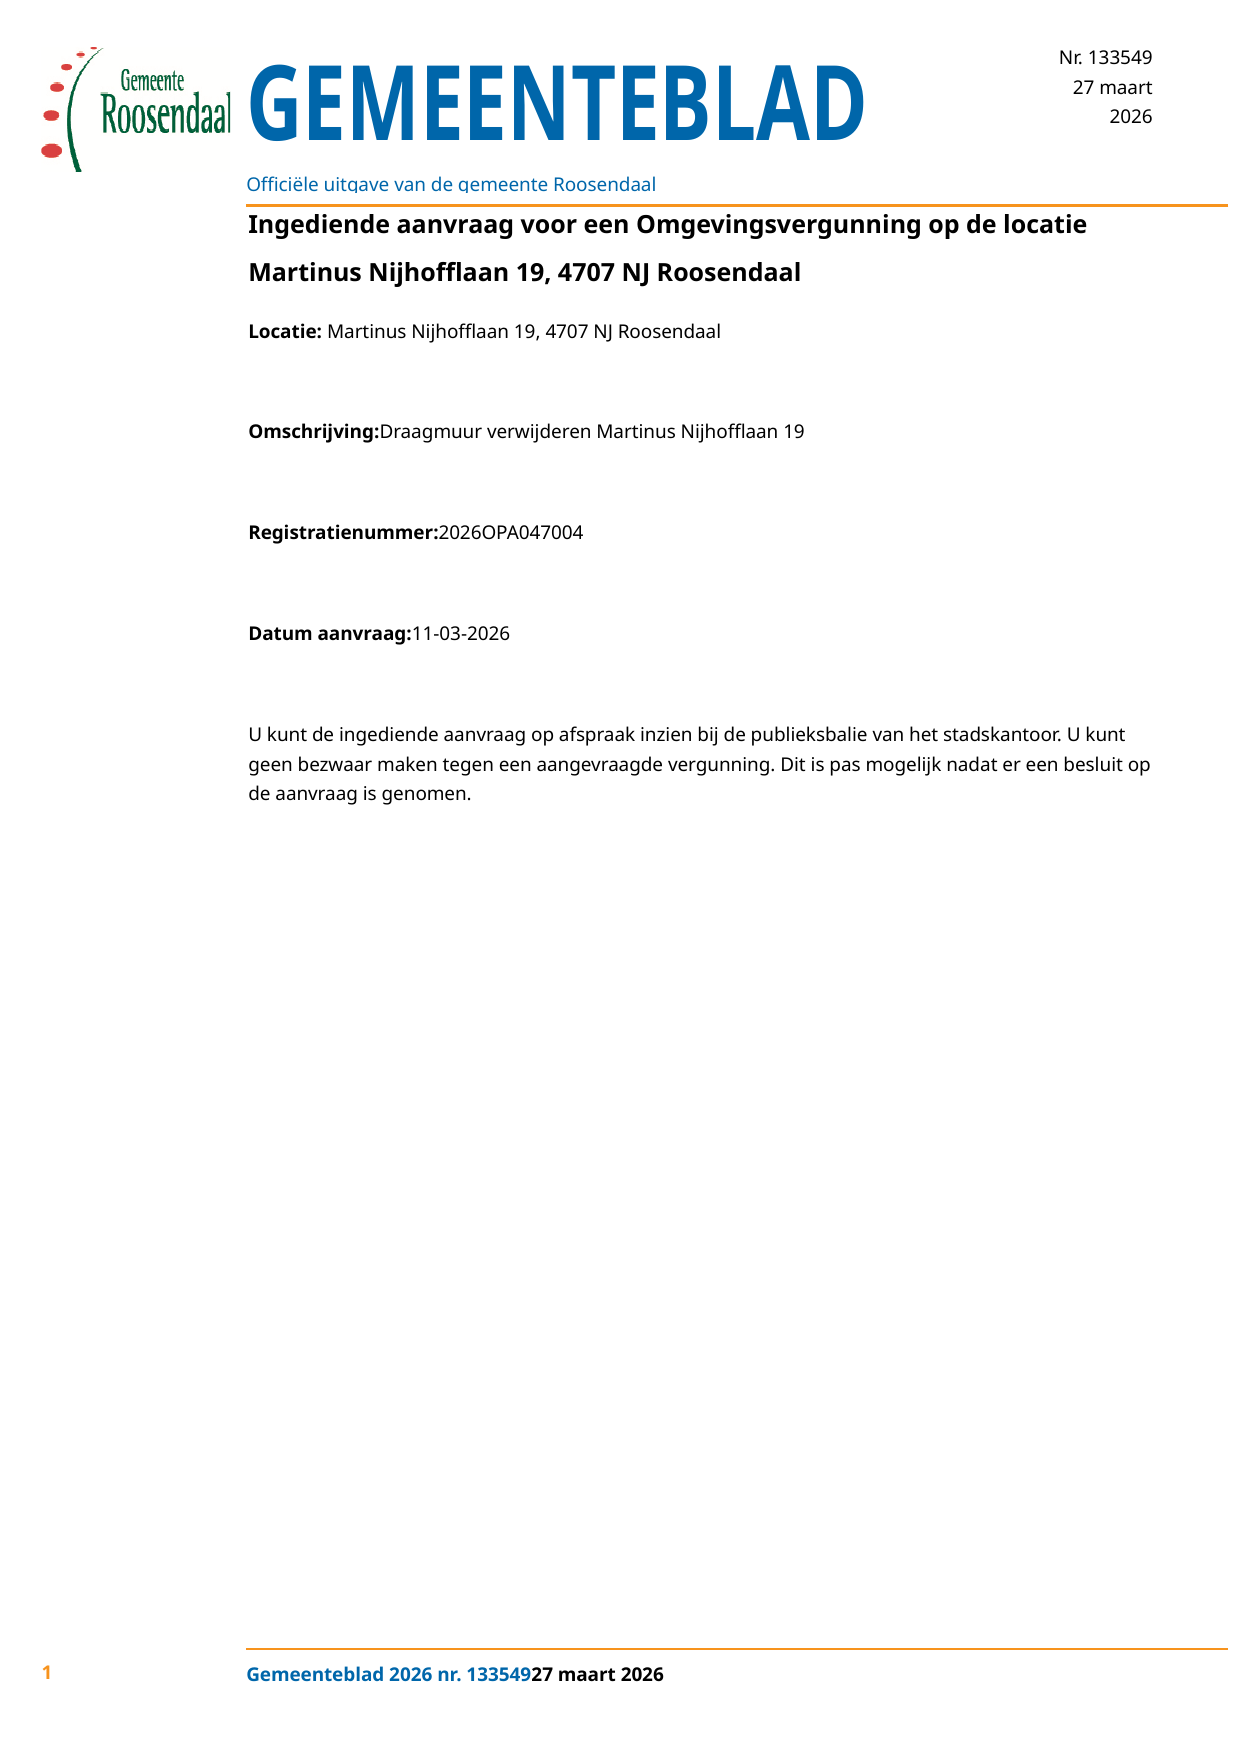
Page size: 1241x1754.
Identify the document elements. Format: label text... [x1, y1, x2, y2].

text Registratienummer:2026OPA047004 [248, 519, 1152, 545]
text Locatie: Martinus Nijhofflaan 19, 4707 NJ Roosendaal [248, 318, 1152, 344]
picture [41, 47, 231, 172]
text U kunt de ingediende aanvraag op afspraak inzien bij de publieksbalie van het stadskantoor. U kunt geen bezwaar maken tegen een aangevraagde vergunning. Dit is pas mogelijk nadat er een besluit op de aanvraag is genomen. [248, 721, 1152, 806]
text Datum aanvraag:11-03-2026 [248, 620, 1152, 646]
text Omschrijving:Draagmuur verwijderen Martinus Nijhofflaan 19 [248, 419, 1152, 444]
text Ingediende aanvraag voor een Omgevingsvergunning op de locatie Martinus Nijhofflaan 19, 4707 NJ Roosendaal [248, 207, 1152, 288]
